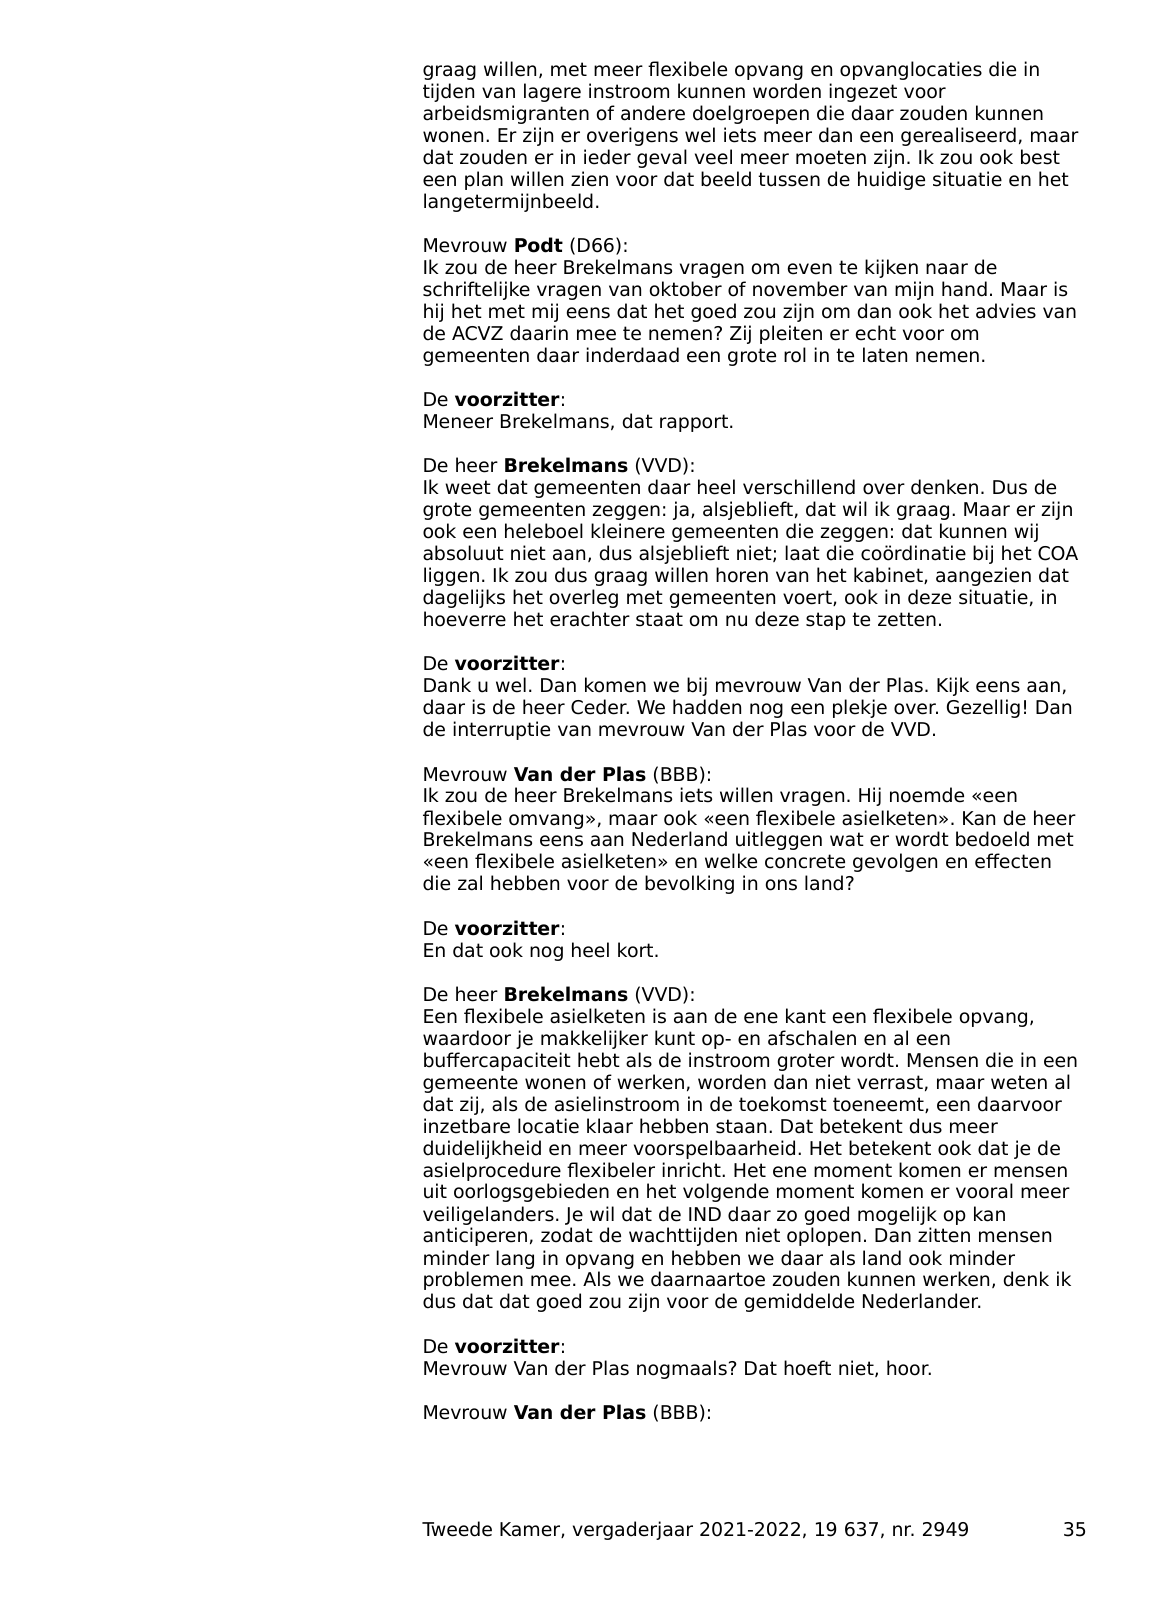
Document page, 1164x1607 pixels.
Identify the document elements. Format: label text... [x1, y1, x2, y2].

text Dank u wel. Dan komen we bij mevrouw Van der Plas. Kijk eens aan, daar is de heer Ceder. We hadden nog een plekje over. Gezellig! Dan de interruptie van mevrouw Van der Plas voor de VVD. [422, 675, 1087, 741]
text De voorzitter: [422, 1336, 1087, 1357]
text Mevrouw Podt (D66): [422, 235, 1087, 257]
text Mevrouw Van der Plas nogmaals? Dat hoeft niet, hoor. [422, 1357, 1087, 1379]
text De heer Brekelmans (VVD): [422, 984, 1087, 1006]
text Mevrouw Van der Plas (BBB): [422, 1402, 1087, 1424]
text Een flexibele asielketen is aan de ene kant een flexibele opvang, waardoor je makkelijker kunt op- en afschalen en al een buffercapaciteit hebt als de instroom groter wordt. Mensen die in een gemeente wonen of werken, worden dan niet verrast, maar weten al dat zij, als de asielinstroom in de toekomst toeneemt, een daarvoor inzetbare locatie klaar hebben staan. Dat betekent dus meer duidelijkheid en meer voorspelbaarheid. Het betekent ook dat je de asielprocedure flexibeler inricht. Het ene moment komen er mensen uit oorlogsgebieden en het volgende moment komen er vooral meer veiligelanders. Je wil dat de IND daar zo goed mogelijk op kan anticiperen, zodat de wachttijden niet oplopen. Dan zitten mensen minder lang in opvang en hebben we daar als land ook minder problemen mee. Als we daarnaartoe zouden kunnen werken, denk ik dus dat dat goed zou zijn voor de gemiddelde Nederlander. [422, 1006, 1087, 1313]
text De voorzitter: [422, 917, 1087, 939]
text De heer Brekelmans (VVD): [422, 455, 1087, 477]
text De voorzitter: [422, 389, 1087, 411]
text graag willen, met meer flexibele opvang en opvanglocaties die in tijden van lagere instroom kunnen worden ingezet voor arbeidsmigranten of andere doelgroepen die daar zouden kunnen wonen. Er zijn er overigens wel iets meer dan een gerealiseerd, maar dat zouden er in ieder geval veel meer moeten zijn. Ik zou ook best een plan willen zien voor dat beeld tussen de huidige situatie en het langetermijnbeeld. [422, 59, 1087, 213]
text En dat ook nog heel kort. [422, 939, 1087, 961]
text Ik zou de heer Brekelmans iets willen vragen. Hij noemde «een flexibele omvang», maar ook «een flexibele asielketen». Kan de heer Brekelmans eens aan Nederland uitleggen wat er wordt bedoeld met «een flexibele asielketen» en welke concrete gevolgen en effecten die zal hebben voor de bevolking in ons land? [422, 785, 1087, 895]
text Meneer Brekelmans, dat rapport. [422, 411, 1087, 433]
text Ik weet dat gemeenten daar heel verschillend over denken. Dus de grote gemeenten zeggen: ja, alsjeblieft, dat wil ik graag. Maar er zijn ook een heleboel kleinere gemeenten die zeggen: dat kunnen wij absoluut niet aan, dus alsjeblieft niet; laat die coördinatie bij het COA liggen. Ik zou dus graag willen horen van het kabinet, aangezien dat dagelijks het overleg met gemeenten voert, ook in deze situatie, in hoeverre het erachter staat om nu deze stap te zetten. [422, 477, 1087, 631]
text Mevrouw Van der Plas (BBB): [422, 763, 1087, 785]
text Ik zou de heer Brekelmans vragen om even te kijken naar de schriftelijke vragen van oktober of november van mijn hand. Maar is hij het met mij eens dat het goed zou zijn om dan ook het advies van de ACVZ daarin mee te nemen? Zij pleiten er echt voor om gemeenten daar inderdaad een grote rol in te laten nemen. [422, 257, 1087, 367]
text De voorzitter: [422, 653, 1087, 675]
